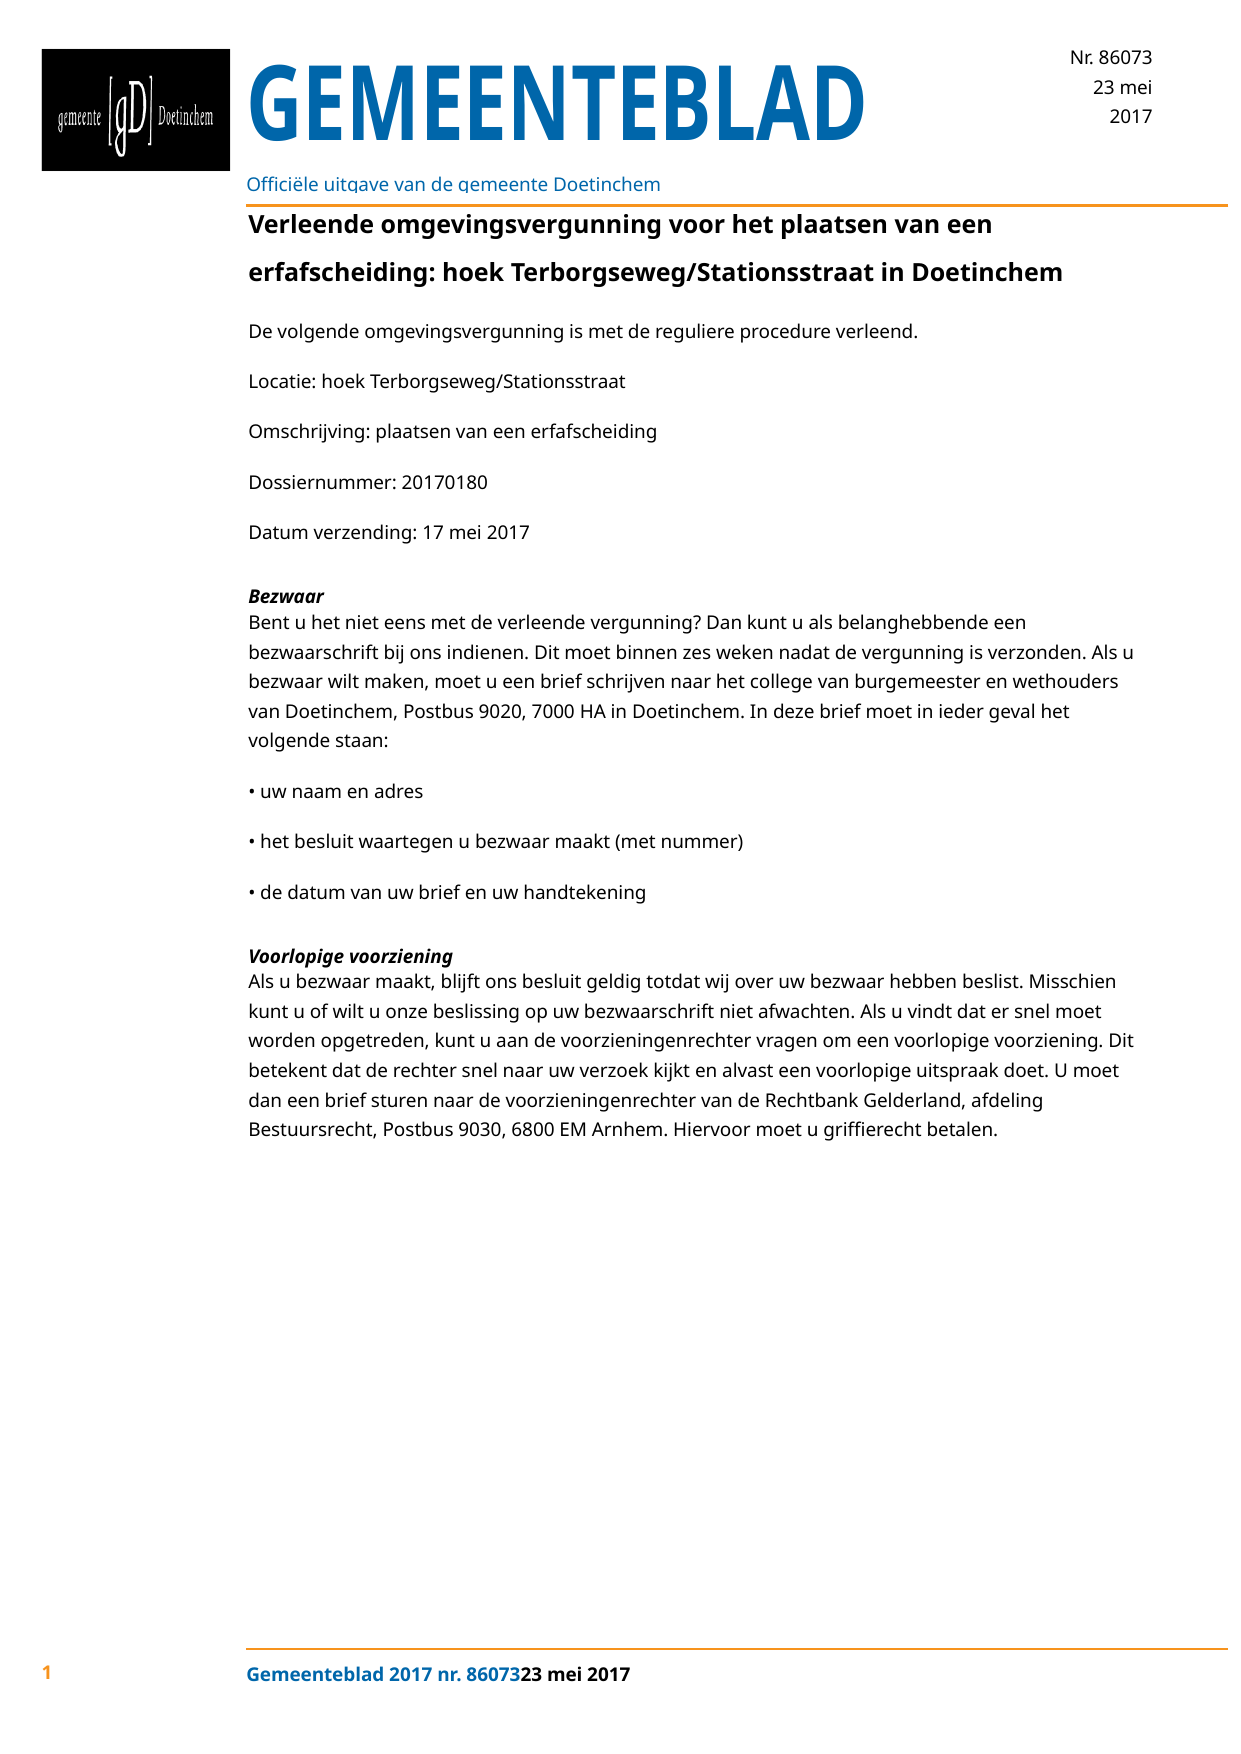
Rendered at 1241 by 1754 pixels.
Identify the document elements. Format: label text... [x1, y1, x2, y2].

text • de datum van uw brief en uw handtekening [248, 879, 1152, 904]
picture [41, 47, 231, 172]
text • uw naam en adres [248, 778, 1152, 804]
text Datum verzending: 17 mei 2017 [248, 519, 1152, 545]
text Bezwaar [248, 583, 1152, 609]
text De volgende omgevingsvergunning is met de reguliere procedure verleend. [248, 318, 1152, 344]
text Als u bezwaar maakt, blijft ons besluit geldig totdat wij over uw bezwaar hebben beslist. Misschien kunt u of wilt u onze beslissing op uw bezwaarschrift niet afwachten. Als u vindt dat er snel moet worden opgetreden, kunt u aan de voorzieningenrechter vragen om een voorlopige voorziening. Dit betekent dat de rechter snel naar uw verzoek kijkt en alvast een voorlopige uitspraak doet. U moet dan een brief sturen naar de voorzieningenrechter van de Rechtbank Gelderland, afdeling Bestuursrecht, Postbus 9030, 6800 EM Arnhem. Hiervoor moet u griffierecht betalen. [248, 968, 1152, 1142]
text Omschrijving: plaatsen van een erfafscheiding [248, 419, 1152, 444]
text Voorlopige voorziening [248, 943, 1152, 968]
text Dossiernummer: 20170180 [248, 469, 1152, 495]
text • het besluit waartegen u bezwaar maakt (met nummer) [248, 828, 1152, 854]
text Bent u het niet eens met de verleende vergunning? Dan kunt u als belanghebbende een bezwaarschrift bij ons indienen. Dit moet binnen zes weken nadat de vergunning is verzonden. Als u bezwaar wilt maken, moet u een brief schrijven naar het college van burgemeester en wethouders van Doetinchem, Postbus 9020, 7000 HA in Doetinchem. In deze brief moet in ieder geval het volgende staan: [248, 609, 1152, 753]
text Locatie: hoek Terborgseweg/Stationsstraat [248, 368, 1152, 394]
text Verleende omgevingsvergunning voor het plaatsen van een erfafscheiding: hoek Terborgseweg/Stationsstraat in Doetinchem [248, 207, 1152, 288]
